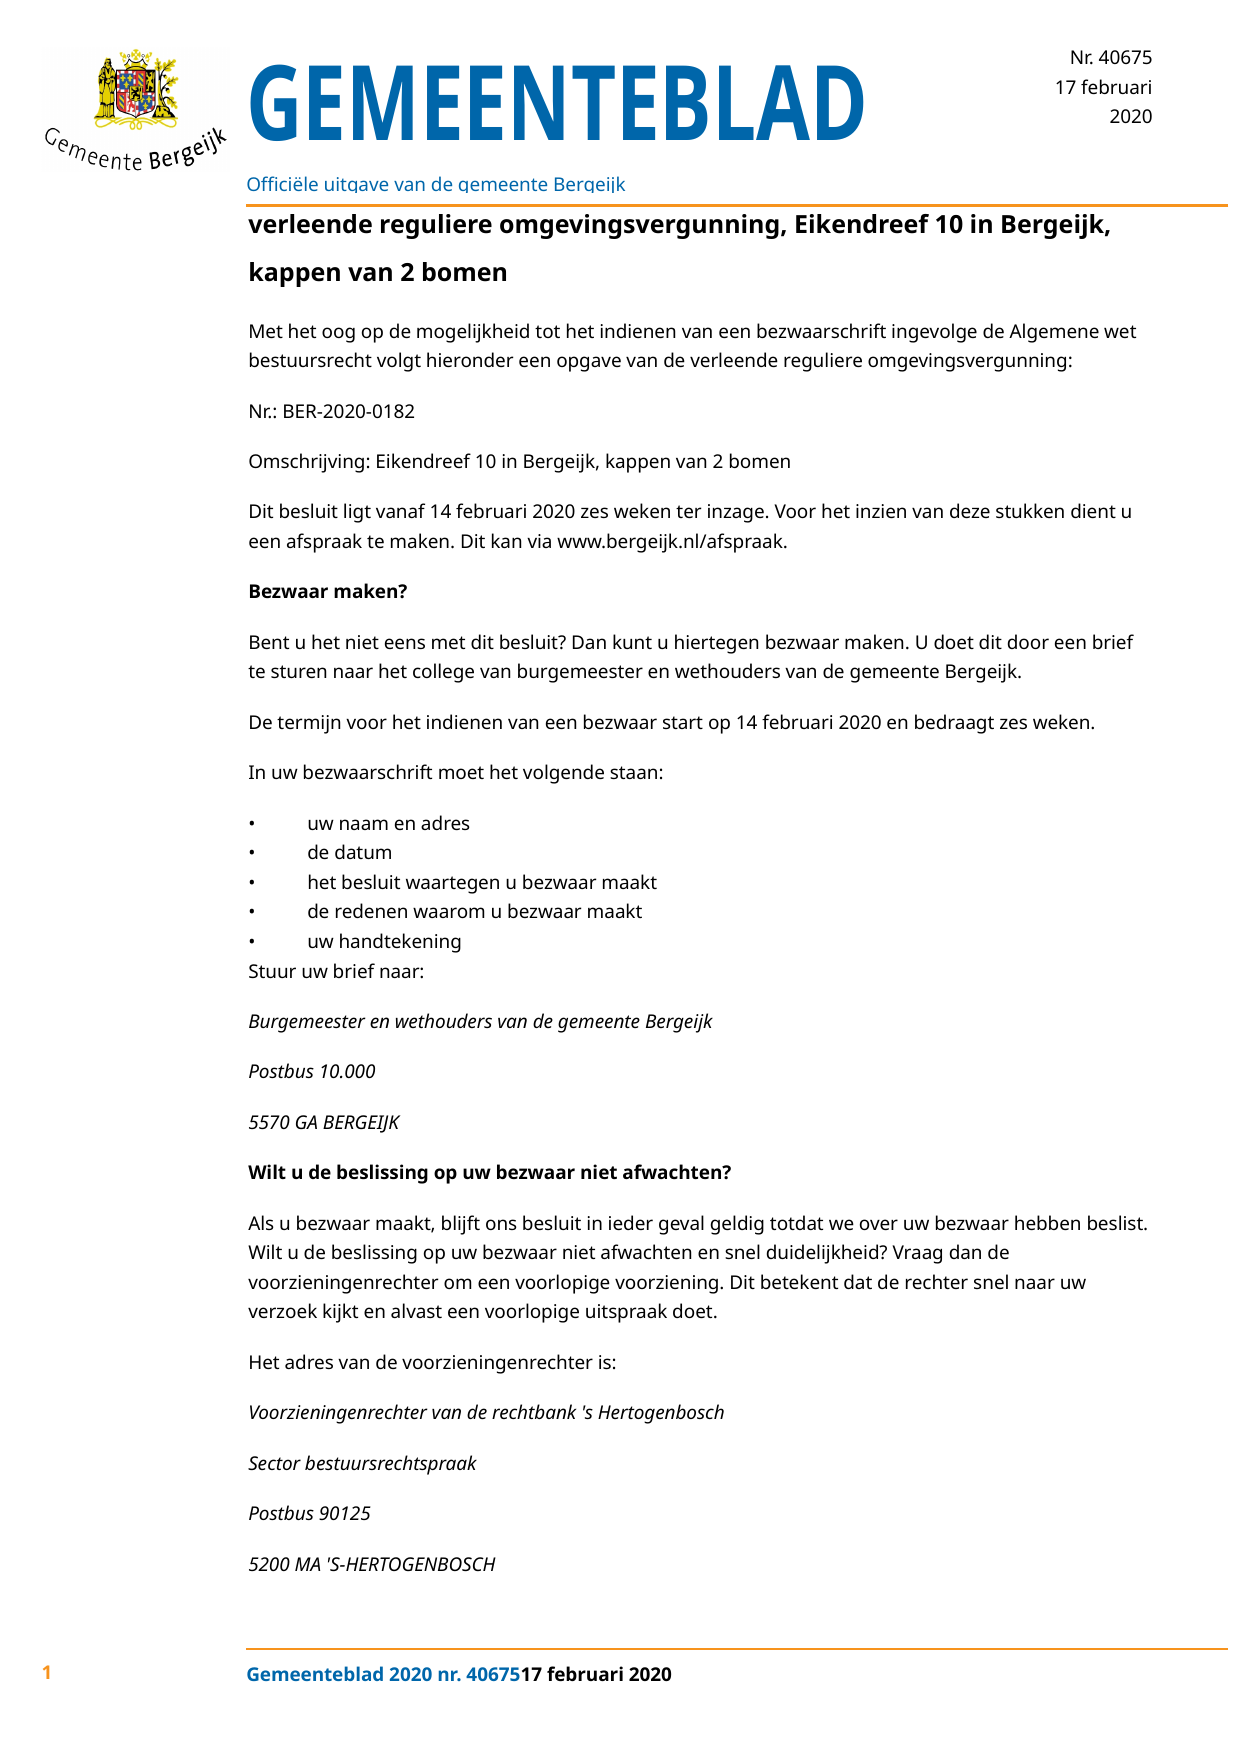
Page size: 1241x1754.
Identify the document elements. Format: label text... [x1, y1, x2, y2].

text Als u bezwaar maakt, blijft ons besluit in ieder geval geldig totdat we over uw bezwaar hebben beslist. Wilt u de beslissing op uw bezwaar niet afwachten en snel duidelijkheid? Vraag dan de voorzieningenrechter om een voorlopige voorziening. Dit betekent dat de rechter snel naar uw verzoek kijkt en alvast een voorlopige uitspraak doet. [248, 1210, 1152, 1324]
text Postbus 90125 [248, 1500, 1152, 1526]
list de redenen waarom u bezwaar maakt [248, 899, 1152, 924]
text Bent u het niet eens met dit besluit? Dan kunt u hiertegen bezwaar maken. U doet dit door een brief te sturen naar het college van burgemeester en wethouders van de gemeente Bergeijk. [248, 629, 1152, 684]
picture [41, 47, 231, 172]
text Het adres van de voorzieningenrechter is: [248, 1349, 1152, 1375]
text Postbus 10.000 [248, 1059, 1152, 1084]
text Stuur uw brief naar: [248, 958, 1152, 984]
list de datum [248, 839, 1152, 865]
text In uw bezwaarschrift moet het volgende staan: [248, 759, 1152, 785]
text Burgemeester en wethouders van de gemeente Bergeijk [248, 1008, 1152, 1034]
text De termijn voor het indienen van een bezwaar start op 14 februari 2020 en bedraagt zes weken. [248, 709, 1152, 735]
text Voorzieningenrechter van de rechtbank 's Hertogenbosch [248, 1399, 1152, 1425]
text Nr.: BER-2020-0182 [248, 398, 1152, 424]
text Met het oog op de mogelijkheid tot het indienen van een bezwaarschrift ingevolge de Algemene wet bestuursrecht volgt hieronder een opgave van de verleende reguliere omgevingsvergunning: [248, 318, 1152, 373]
list uw handtekening [248, 928, 1152, 954]
text 5200 MA 'S-HERTOGENBOSCH [248, 1551, 1152, 1577]
text Sector bestuursrechtspraak [248, 1450, 1152, 1476]
list uw naam en adres [248, 810, 1152, 836]
text Bezwaar maken? [248, 579, 1152, 604]
list het besluit waartegen u bezwaar maakt [248, 869, 1152, 895]
text Wilt u de beslissing op uw bezwaar niet afwachten? [248, 1159, 1152, 1185]
text Omschrijving: Eikendreef 10 in Bergeijk, kappen van 2 bomen [248, 448, 1152, 474]
text Dit besluit ligt vanaf 14 februari 2020 zes weken ter inzage. Voor het inzien van deze stukken dient u een afspraak te maken. Dit kan via www.bergeijk.nl/afspraak. [248, 499, 1152, 554]
text 5570 GA BERGEIJK [248, 1109, 1152, 1135]
text verleende reguliere omgevingsvergunning, Eikendreef 10 in Bergeijk, kappen van 2 bomen [248, 207, 1152, 288]
